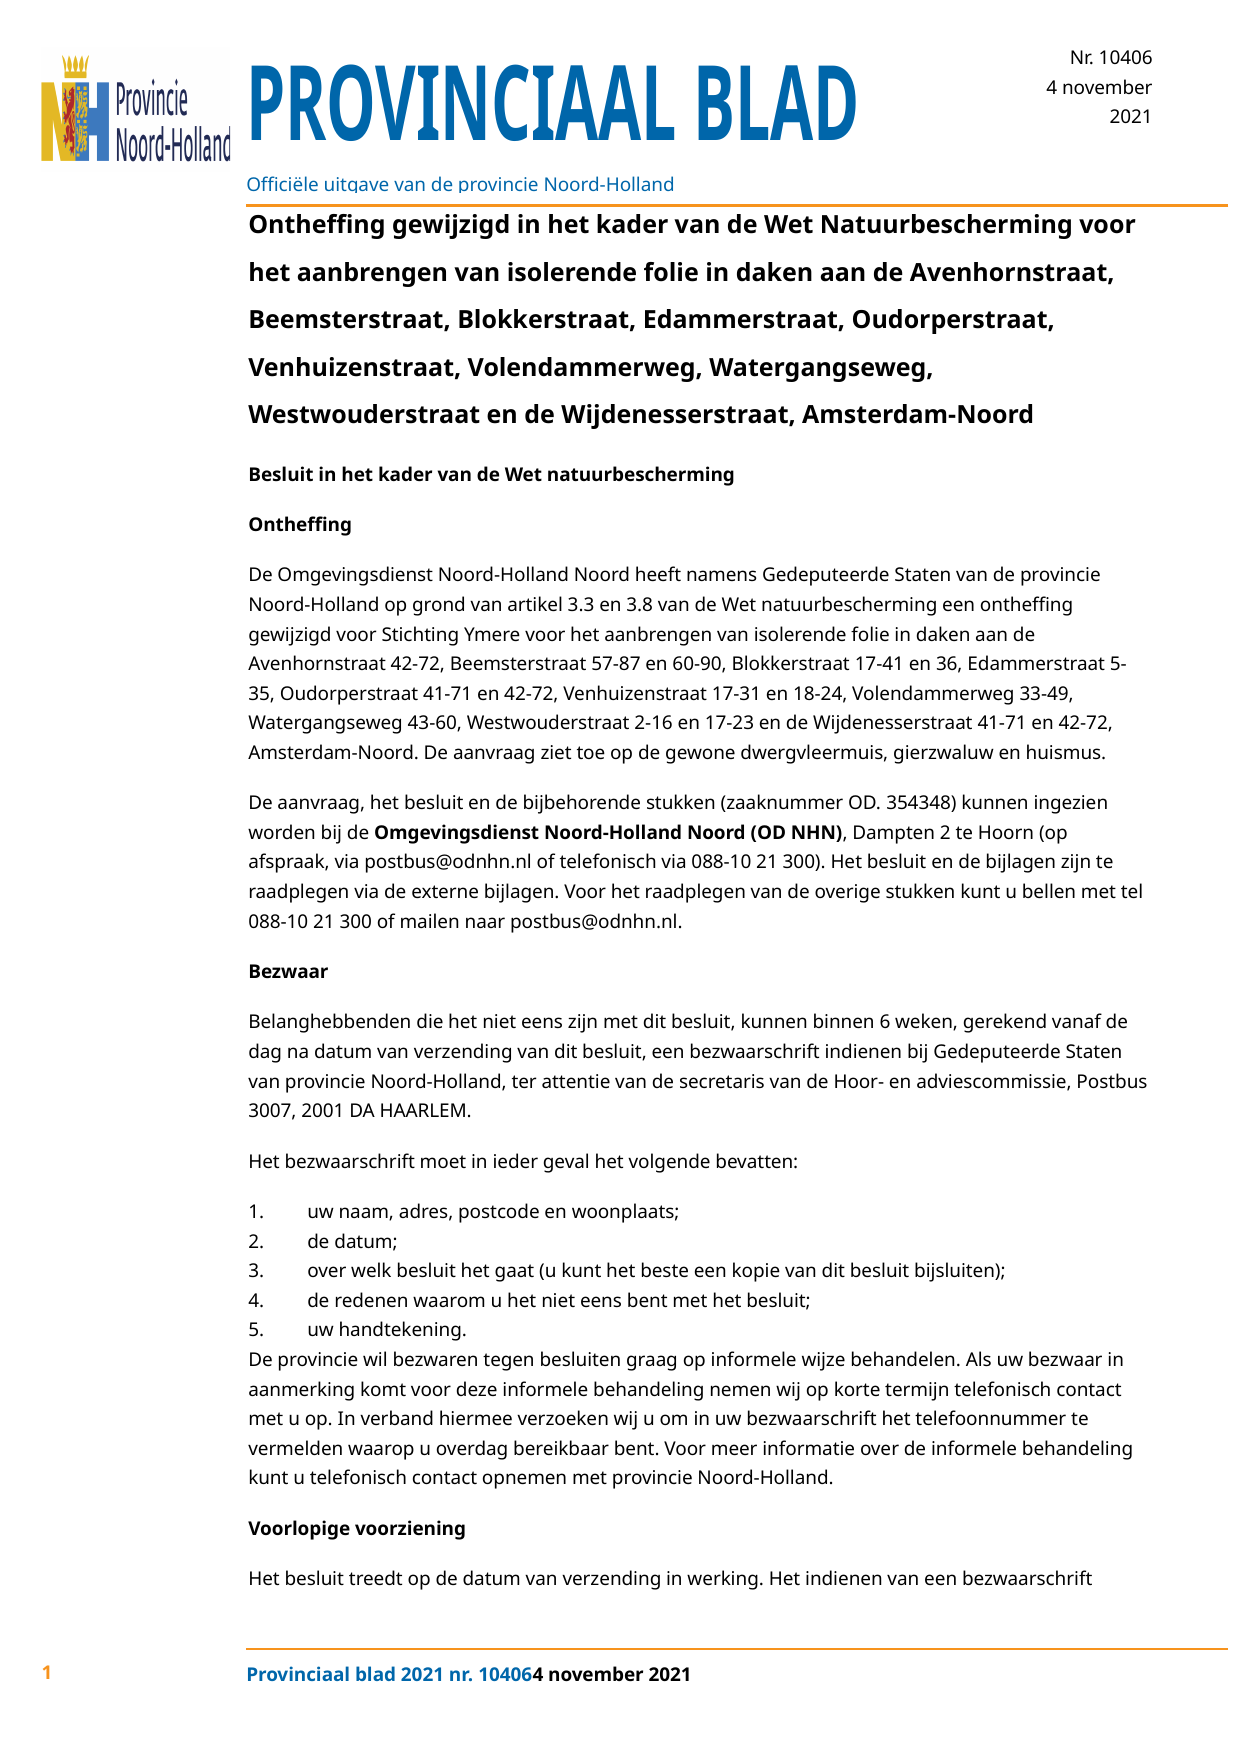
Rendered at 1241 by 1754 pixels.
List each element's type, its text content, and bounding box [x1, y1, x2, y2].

picture [41, 47, 231, 172]
list uw naam, adres, postcode en woonplaats; [248, 1198, 1152, 1224]
text Besluit in het kader van de Wet natuurbescherming [248, 461, 1152, 486]
text Belanghebbenden die het niet eens zijn met dit besluit, kunnen binnen 6 weken, gerekend vanaf de dag na datum van verzending van dit besluit, een bezwaarschrift indienen bij Gedeputeerde Staten van provincie Noord-Holland, ter attentie van de secretaris van de Hoor- en adviescommissie, Postbus 3007, 2001 DA HAARLEM. [248, 1009, 1152, 1123]
text Ontheffing gewijzigd in het kader van de Wet Natuurbescherming voor het aanbrengen van isolerende folie in daken aan de Avenhornstraat, Beemsterstraat, Blokkerstraat, Edammerstraat, Oudorperstraat, Venhuizenstraat, Volendammerweg, Watergangseweg, Westwouderstraat en de Wijdenesserstraat, Amsterdam-Noord [248, 207, 1152, 431]
text Bezwaar [248, 958, 1152, 984]
list de redenen waarom u het niet eens bent met het besluit; [248, 1287, 1152, 1313]
list over welk besluit het gaat (u kunt het beste een kopie van dit besluit bijsluiten); [248, 1257, 1152, 1283]
text Het bezwaarschrift moet in ieder geval het volgende bevatten: [248, 1148, 1152, 1173]
list uw handtekening. [248, 1317, 1152, 1342]
text Het besluit treedt op de datum van verzending in werking. Het indienen van een bezwaarschrift [248, 1565, 1152, 1591]
list de datum; [248, 1228, 1152, 1253]
text De Omgevingsdienst Noord-Holland Noord heeft namens Gedeputeerde Staten van de provincie Noord-Holland op grond van artikel 3.3 en 3.8 van de Wet natuurbescherming een ontheffing gewijzigd voor Stichting Ymere voor het aanbrengen van isolerende folie in daken aan de Avenhornstraat 42-72, Beemsterstraat 57-87 en 60-90, Blokkerstraat 17-41 en 36, Edammerstraat 5-35, Oudorperstraat 41-71 en 42-72, Venhuizenstraat 17-31 en 18-24, Volendammerweg 33-49, Watergangseweg 43-60, Westwouderstraat 2-16 en 17-23 en de Wijdenesserstraat 41-71 en 42-72, Amsterdam-Noord. De aanvraag ziet toe op de gewone dwergvleermuis, gierzwaluw en huismus. [248, 562, 1152, 765]
text De provincie wil bezwaren tegen besluiten graag op informele wijze behandelen. Als uw bezwaar in aanmerking komt voor deze informele behandeling nemen wij op korte termijn telefonisch contact met u op. In verband hiermee verzoeken wij u om in uw bezwaarschrift het telefoonnummer te vermelden waarop u overdag bereikbaar bent. Voor meer informatie over de informele behandeling kunt u telefonisch contact opnemen met provincie Noord-Holland. [248, 1346, 1152, 1490]
text Ontheffing [248, 511, 1152, 537]
text Voorlopige voorziening [248, 1515, 1152, 1541]
text De aanvraag, het besluit en de bijbehorende stukken (zaaknummer OD. 354348) kunnen ingezien worden bij de Omgevingsdienst Noord-Holland Noord (OD NHN), Dampten 2 te Hoorn (op afspraak, via postbus@odnhn.nl of telefonisch via 088-10 21 300). Het besluit en de bijlagen zijn te raadplegen via de externe bijlagen. Voor het raadplegen van de overige stukken kunt u bellen met tel 088-10 21 300 of mailen naar postbus@odnhn.nl. [248, 789, 1152, 933]
